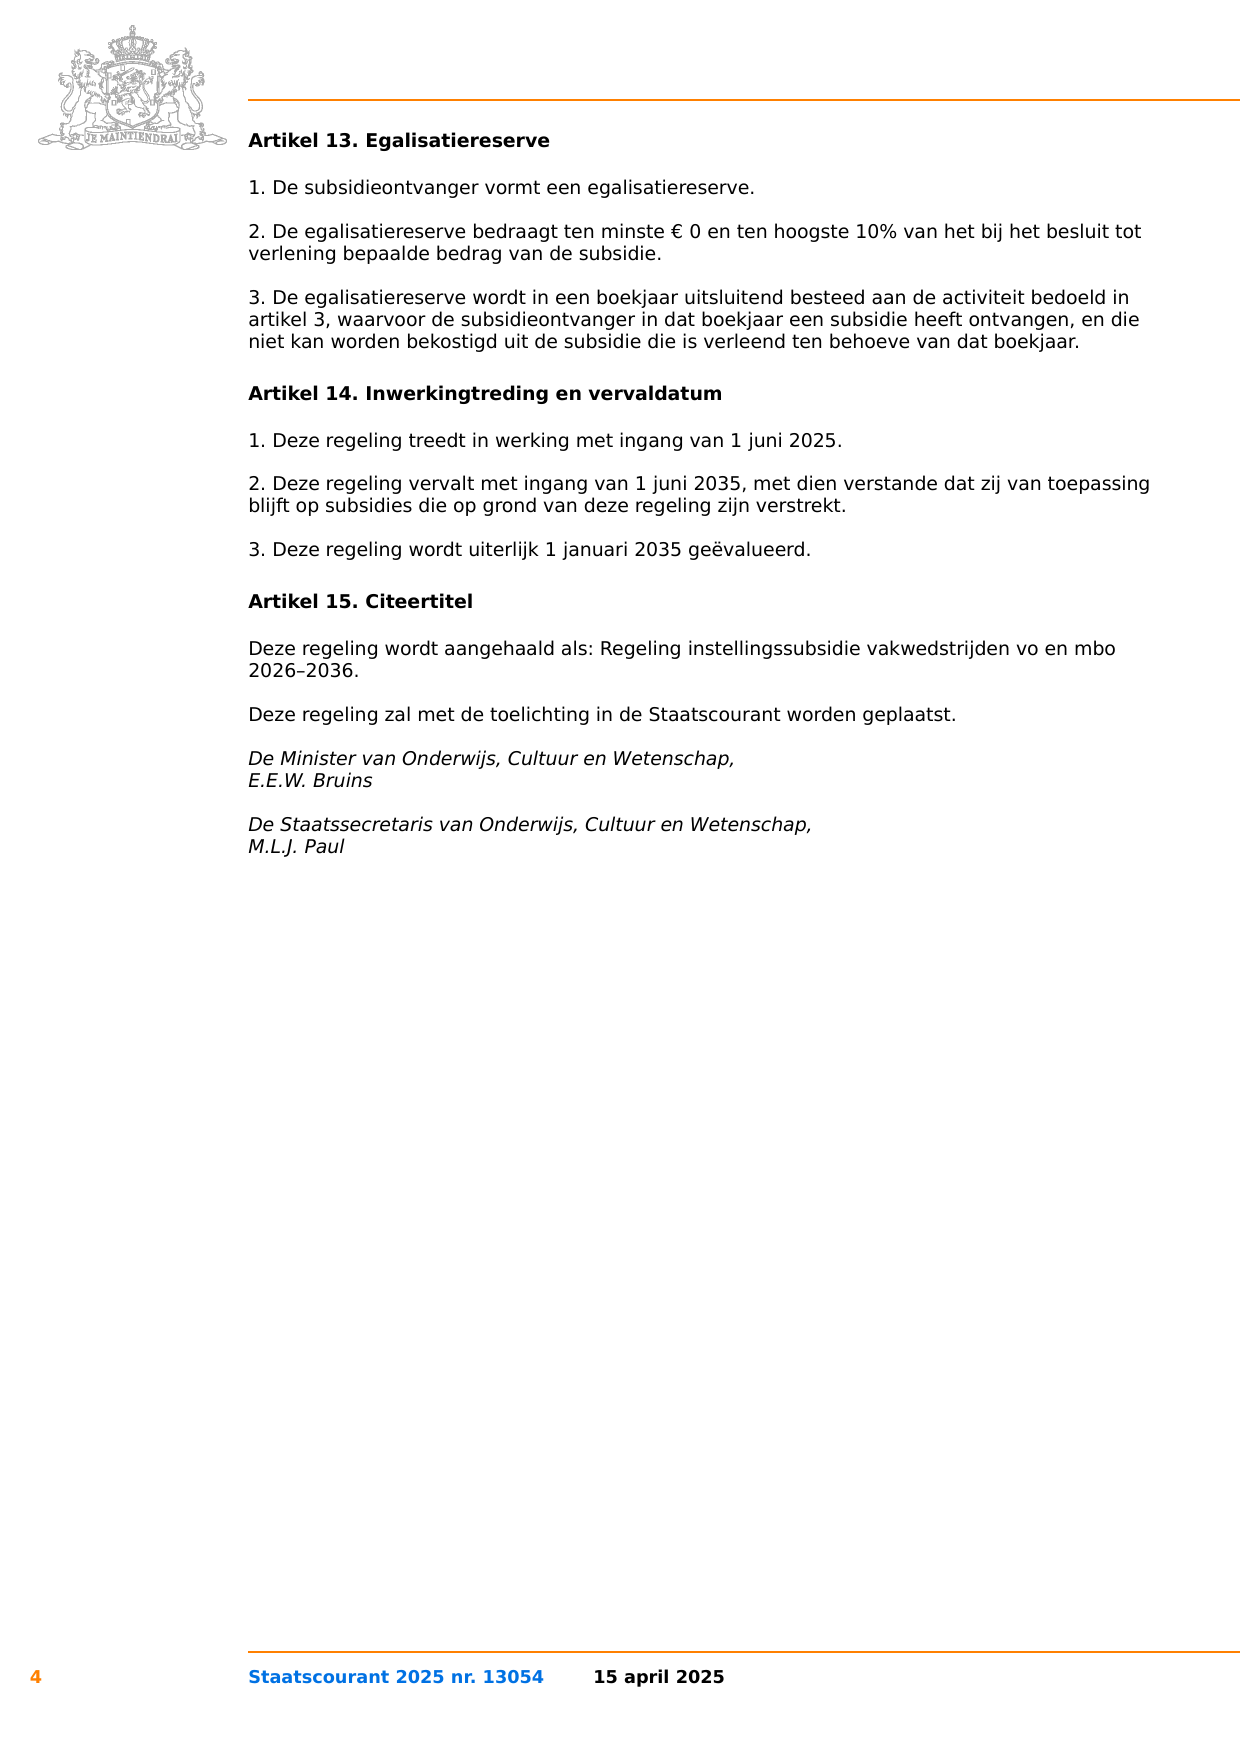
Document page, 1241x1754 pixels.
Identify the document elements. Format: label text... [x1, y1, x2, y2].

subtitle Artikel 15. Citeertitel [248, 591, 1163, 613]
text Deze regeling zal met de toelichting in de Staatscourant worden geplaatst. [248, 704, 1163, 726]
text 1. De subsidieontvanger vormt een egalisatiereserve. [248, 177, 1163, 199]
text 2. Deze regeling vervalt met ingang van 1 juni 2035, met dien verstande dat zij van toepassing blijft op subsidies die op grond van deze regeling zijn verstrekt. [248, 473, 1163, 517]
text 3. Deze regeling wordt uiterlijk 1 januari 2035 geëvalueerd. [248, 539, 1163, 561]
text De Minister van Onderwijs, Cultuur en Wetenschap, E.E.W. Bruins [248, 748, 1163, 792]
text 3. De egalisatiereserve wordt in een boekjaar uitsluitend besteed aan de activiteit bedoeld in artikel 3, waarvoor de subsidieontvanger in dat boekjaar een subsidie heeft ontvangen, en die niet kan worden bekostigd uit de subsidie die is verleend ten behoeve van dat boekjaar. [248, 287, 1163, 352]
text 2. De egalisatiereserve bedraagt ten minste € 0 en ten hoogste 10% van het bij het besluit tot verlening bepaalde bedrag van de subsidie. [248, 221, 1163, 265]
subtitle Artikel 13. Egalisatiereserve [248, 130, 1163, 152]
text Deze regeling wordt aangehaald als: Regeling instellingssubsidie vakwedstrijden vo en mbo 2026–2036. [248, 638, 1163, 682]
text De Staatssecretaris van Onderwijs, Cultuur en Wetenschap, M.L.J. Paul [248, 814, 1163, 858]
subtitle Artikel 14. Inwerkingtreding en vervaldatum [248, 382, 1163, 404]
picture [38, 25, 227, 150]
text 1. Deze regeling treedt in werking met ingang van 1 juni 2025. [248, 429, 1163, 451]
